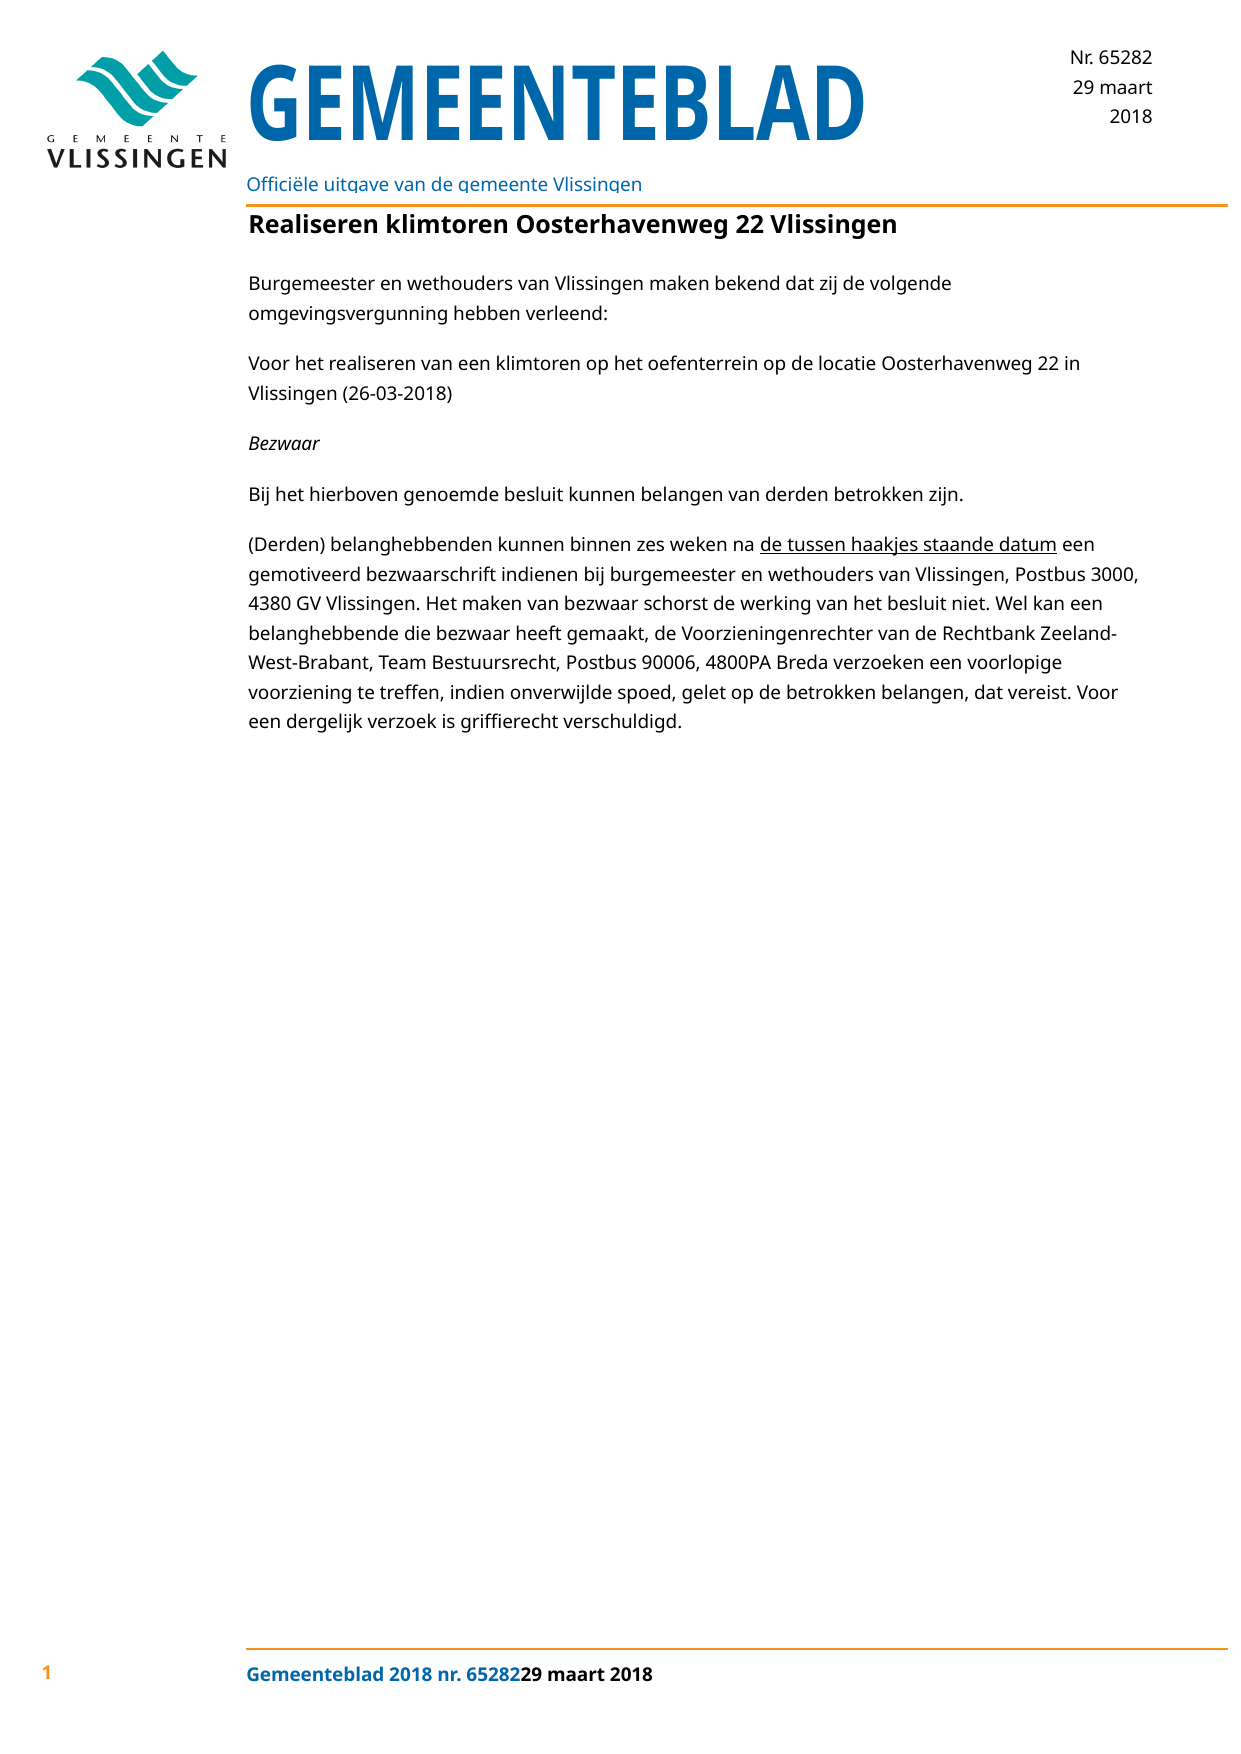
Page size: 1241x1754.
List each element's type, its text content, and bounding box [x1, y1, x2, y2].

text Bezwaar [248, 430, 1152, 456]
picture [41, 47, 231, 172]
text Burgemeester en wethouders van Vlissingen maken bekend dat zij de volgende omgevingsvergunning hebben verleend: [248, 270, 1152, 326]
text (Derden) belanghebbenden kunnen binnen zes weken na de tussen haakjes staande datum een gemotiveerd bezwaarschrift indienen bij burgemeester en wethouders van Vlissingen, Postbus 3000, 4380 GV Vlissingen. Het maken van bezwaar schorst de werking van het besluit niet. Wel kan een belanghebbende die bezwaar heeft gemaakt, de Voorzieningenrechter van de Rechtbank Zeeland-West-Brabant, Team Bestuursrecht, Postbus 90006, 4800PA Breda verzoeken een voorlopige voorziening te treffen, indien onverwijlde spoed, gelet op de betrokken belangen, dat vereist. Voor een dergelijk verzoek is griffierecht verschuldigd. [248, 531, 1152, 734]
text Realiseren klimtoren Oosterhavenweg 22 Vlissingen [248, 207, 1152, 241]
text Bij het hierboven genoemde besluit kunnen belangen van derden betrokken zijn. [248, 481, 1152, 506]
text Voor het realiseren van een klimtoren op het oefenterrein op de locatie Oosterhavenweg 22 in Vlissingen (26-03-2018) [248, 350, 1152, 406]
